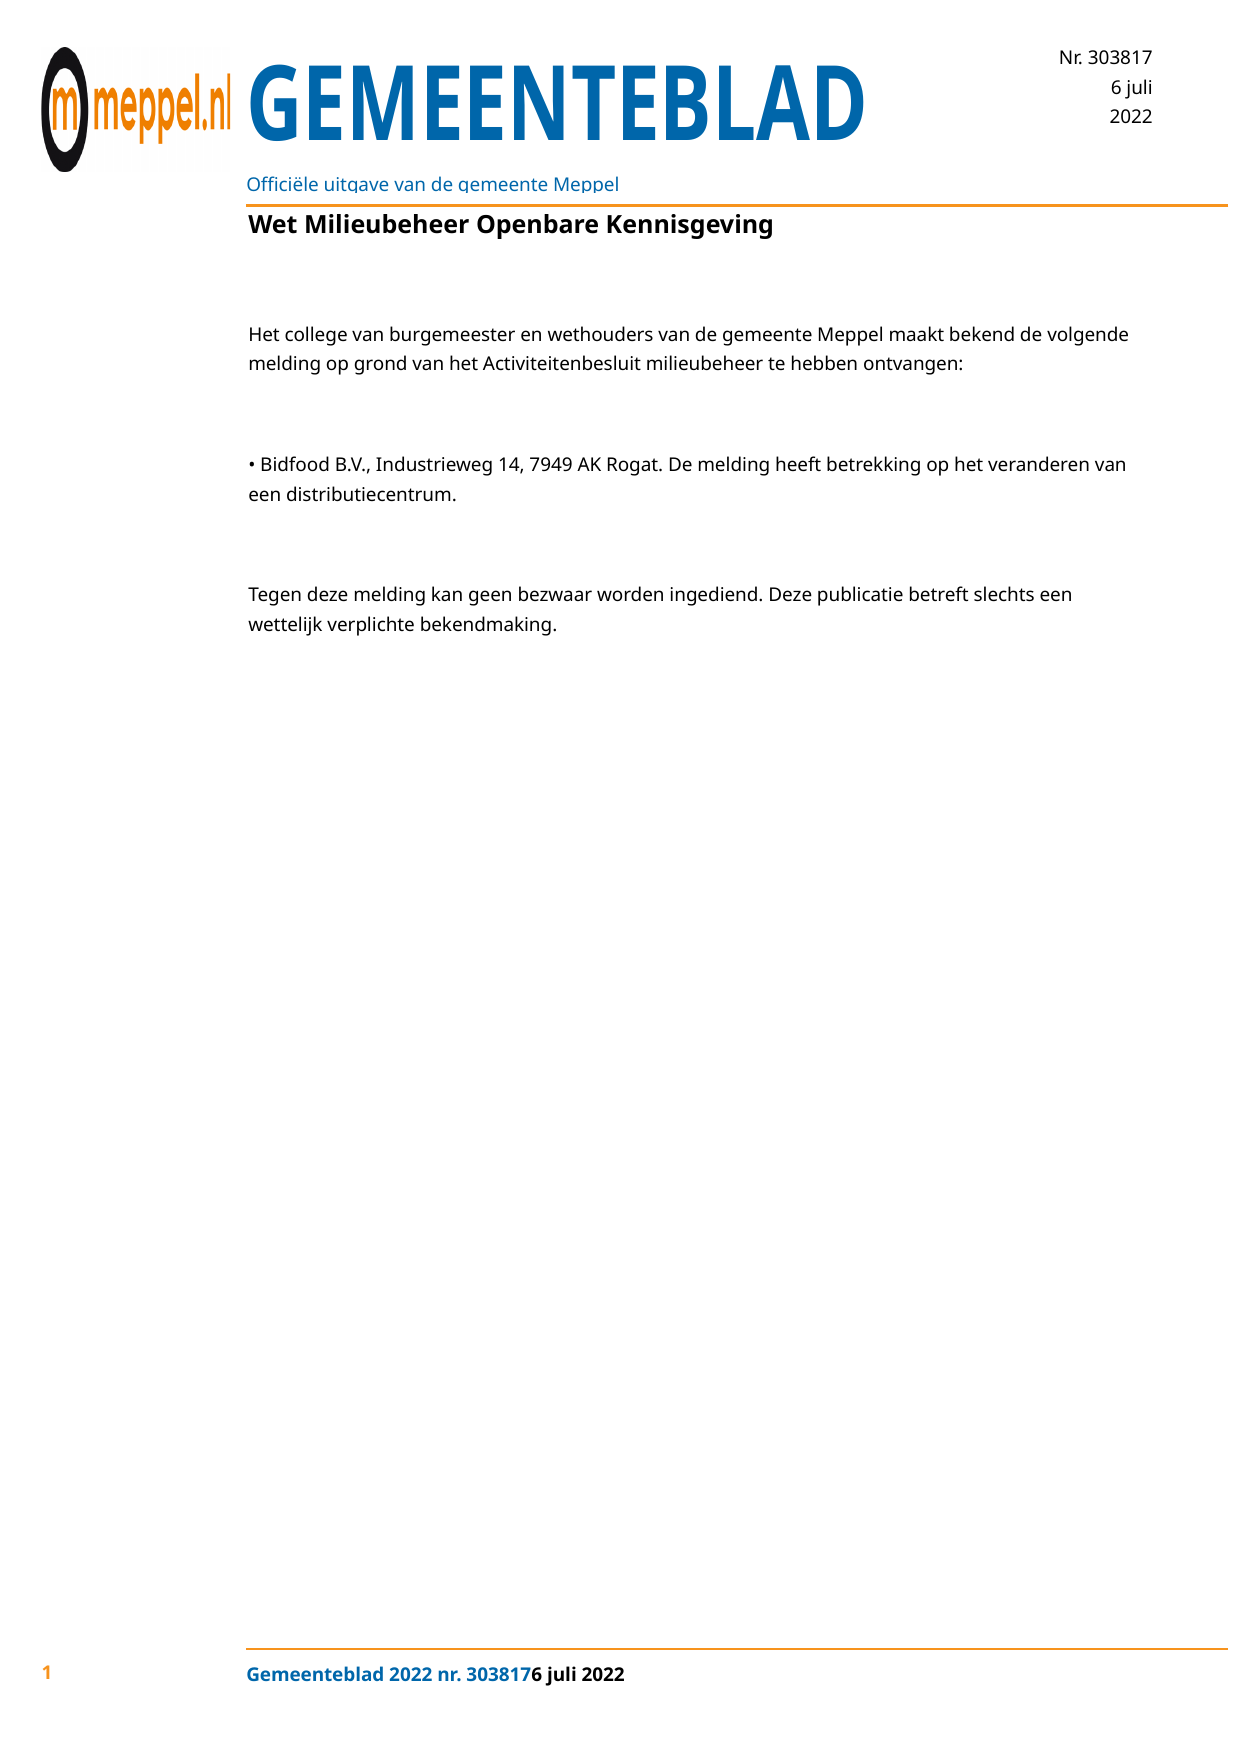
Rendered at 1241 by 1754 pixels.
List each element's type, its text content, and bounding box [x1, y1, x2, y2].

text Het college van burgemeester en wethouders van de gemeente Meppel maakt bekend de volgende melding op grond van het Activiteitenbesluit milieubeheer te hebben ontvangen: [248, 321, 1152, 376]
text Wet Milieubeheer Openbare Kennisgeving [248, 207, 1152, 241]
picture [41, 47, 231, 172]
text Tegen deze melding kan geen bezwaar worden ingediend. Deze publicatie betreft slechts een wettelijk verplichte bekendmaking. [248, 582, 1152, 637]
text • Bidfood B.V., Industrieweg 14, 7949 AK Rogat. De melding heeft betrekking op het veranderen van een distributiecentrum. [248, 451, 1152, 506]
